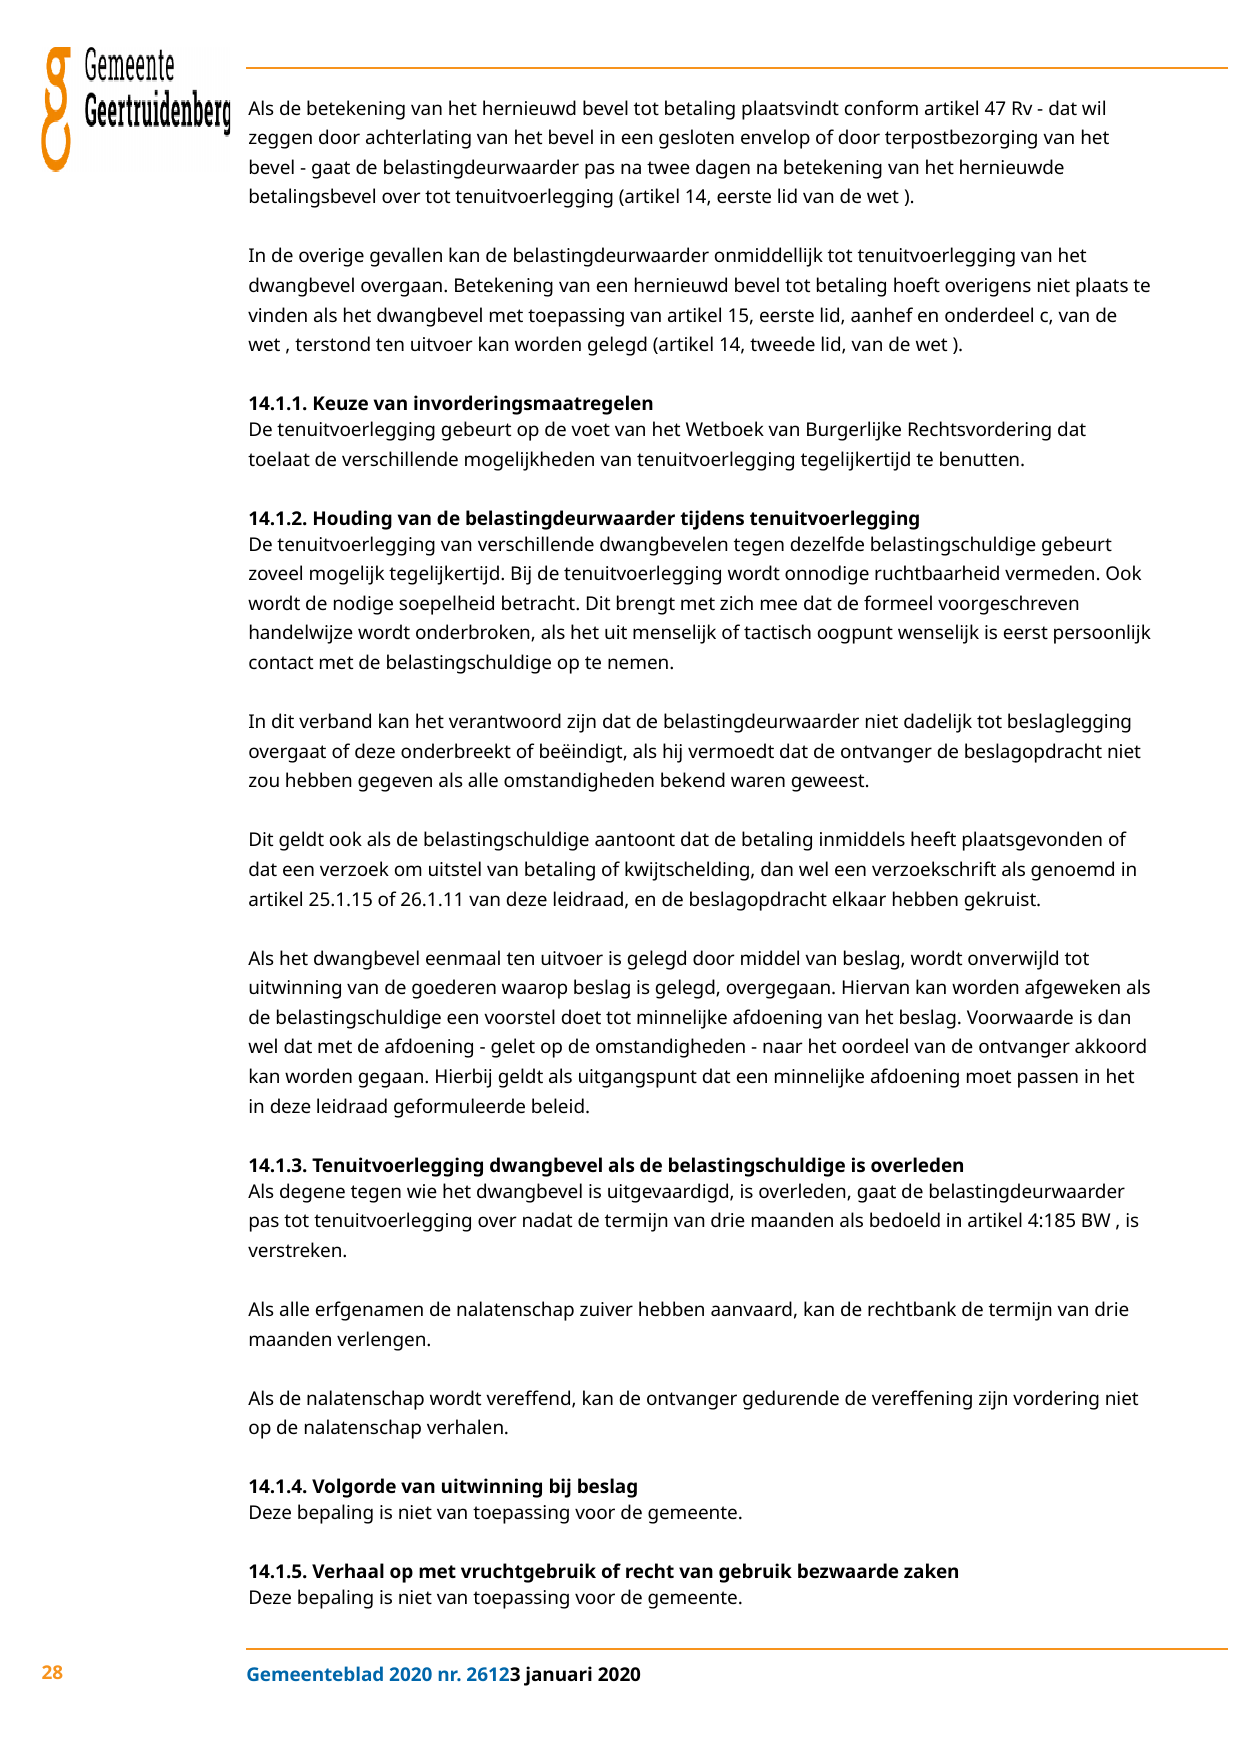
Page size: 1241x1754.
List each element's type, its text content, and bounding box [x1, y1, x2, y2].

text Als het dwangbevel eenmaal ten uitvoer is gelegd door middel van beslag, wordt onverwijld tot uitwinning van de goederen waarop beslag is gelegd, overgegaan. Hiervan kan worden afgeweken als de belastingschuldige een voorstel doet tot minnelijke afdoening van het beslag. Voorwaarde is dan wel dat met de afdoening - gelet op de omstandigheden - naar het oordeel van de ontvanger akkoord kan worden gegaan. Hierbij geldt als uitgangspunt dat een minnelijke afdoening moet passen in het in deze leidraad geformuleerde beleid. [248, 945, 1152, 1119]
text De tenuitvoerlegging gebeurt op de voet van het Wetboek van Burgerlijke Rechtsvordering dat toelaat de verschillende mogelijkheden van tenuitvoerlegging tegelijkertijd te benutten. [248, 416, 1152, 472]
text Als de betekening van het hernieuwd bevel tot betaling plaatsvindt conform artikel 47 Rv - dat wil zeggen door achterlating van het bevel in een gesloten envelop of door terpostbezorging van het bevel - gaat de belastingdeurwaarder pas na twee dagen na betekening van het hernieuwde betalingsbevel over tot tenuitvoerlegging (artikel 14, eerste lid van de wet ). [248, 95, 1152, 209]
text Deze bepaling is niet van toepassing voor de gemeente. [248, 1499, 1152, 1525]
text Als alle erfgenamen de nalatenschap zuiver hebben aanvaard, kan de rechtbank de termijn van drie maanden verlengen. [248, 1296, 1152, 1351]
text Deze bepaling is niet van toepassing voor de gemeente. [248, 1584, 1152, 1610]
text Dit geldt ook als de belastingschuldige aantoont dat de betaling inmiddels heeft plaatsgevonden of dat een verzoek om uitstel van betaling of kwijtschelding, dan wel een verzoekschrift als genoemd in artikel 25.1.15 of 26.1.11 van deze leidraad, en de beslagopdracht elkaar hebben gekruist. [248, 827, 1152, 912]
text In de overige gevallen kan de belastingdeurwaarder onmiddellijk tot tenuitvoerlegging van het dwangbevel overgaan. Betekening van een hernieuwd bevel tot betaling hoeft overigens niet plaats te vinden als het dwangbevel met toepassing van artikel 15, eerste lid, aanhef en onderdeel c, van de wet , terstond ten uitvoer kan worden gelegd (artikel 14, tweede lid, van de wet ). [248, 243, 1152, 357]
text 14.1.5. Verhaal op met vruchtgebruik of recht van gebruik bezwaarde zaken [248, 1558, 1152, 1584]
text 14.1.3. Tenuitvoerlegging dwangbevel als de belastingschuldige is overleden [248, 1152, 1152, 1178]
text 14.1.1. Keuze van invorderingsmaatregelen [248, 391, 1152, 416]
text De tenuitvoerlegging van verschillende dwangbevelen tegen dezelfde belastingschuldige gebeurt zoveel mogelijk tegelijkertijd. Bij de tenuitvoerlegging wordt onnodige ruchtbaarheid vermeden. Ook wordt de nodige soepelheid betracht. Dit brengt met zich mee dat de formeel voorgeschreven handelwijze wordt onderbroken, als het uit menselijk of tactisch oogpunt wenselijk is eerst persoonlijk contact met de belastingschuldige op te nemen. [248, 531, 1152, 675]
text 14.1.2. Houding van de belastingdeurwaarder tijdens tenuitvoerlegging [248, 505, 1152, 531]
text Als degene tegen wie het dwangbevel is uitgevaardigd, is overleden, gaat de belastingdeurwaarder pas tot tenuitvoerlegging over nadat de termijn van drie maanden als bedoeld in artikel 4:185 BW , is verstreken. [248, 1178, 1152, 1263]
text 14.1.4. Volgorde van uitwinning bij beslag [248, 1474, 1152, 1499]
text Als de nalatenschap wordt vereffend, kan de ontvanger gedurende de vereffening zijn vordering niet op de nalatenschap verhalen. [248, 1385, 1152, 1440]
picture [41, 47, 231, 172]
text In dit verband kan het verantwoord zijn dat de belastingdeurwaarder niet dadelijk tot beslaglegging overgaat of deze onderbreekt of beëindigt, als hij vermoedt dat de ontvanger de beslagopdracht niet zou hebben gegeven als alle omstandigheden bekend waren geweest. [248, 708, 1152, 793]
